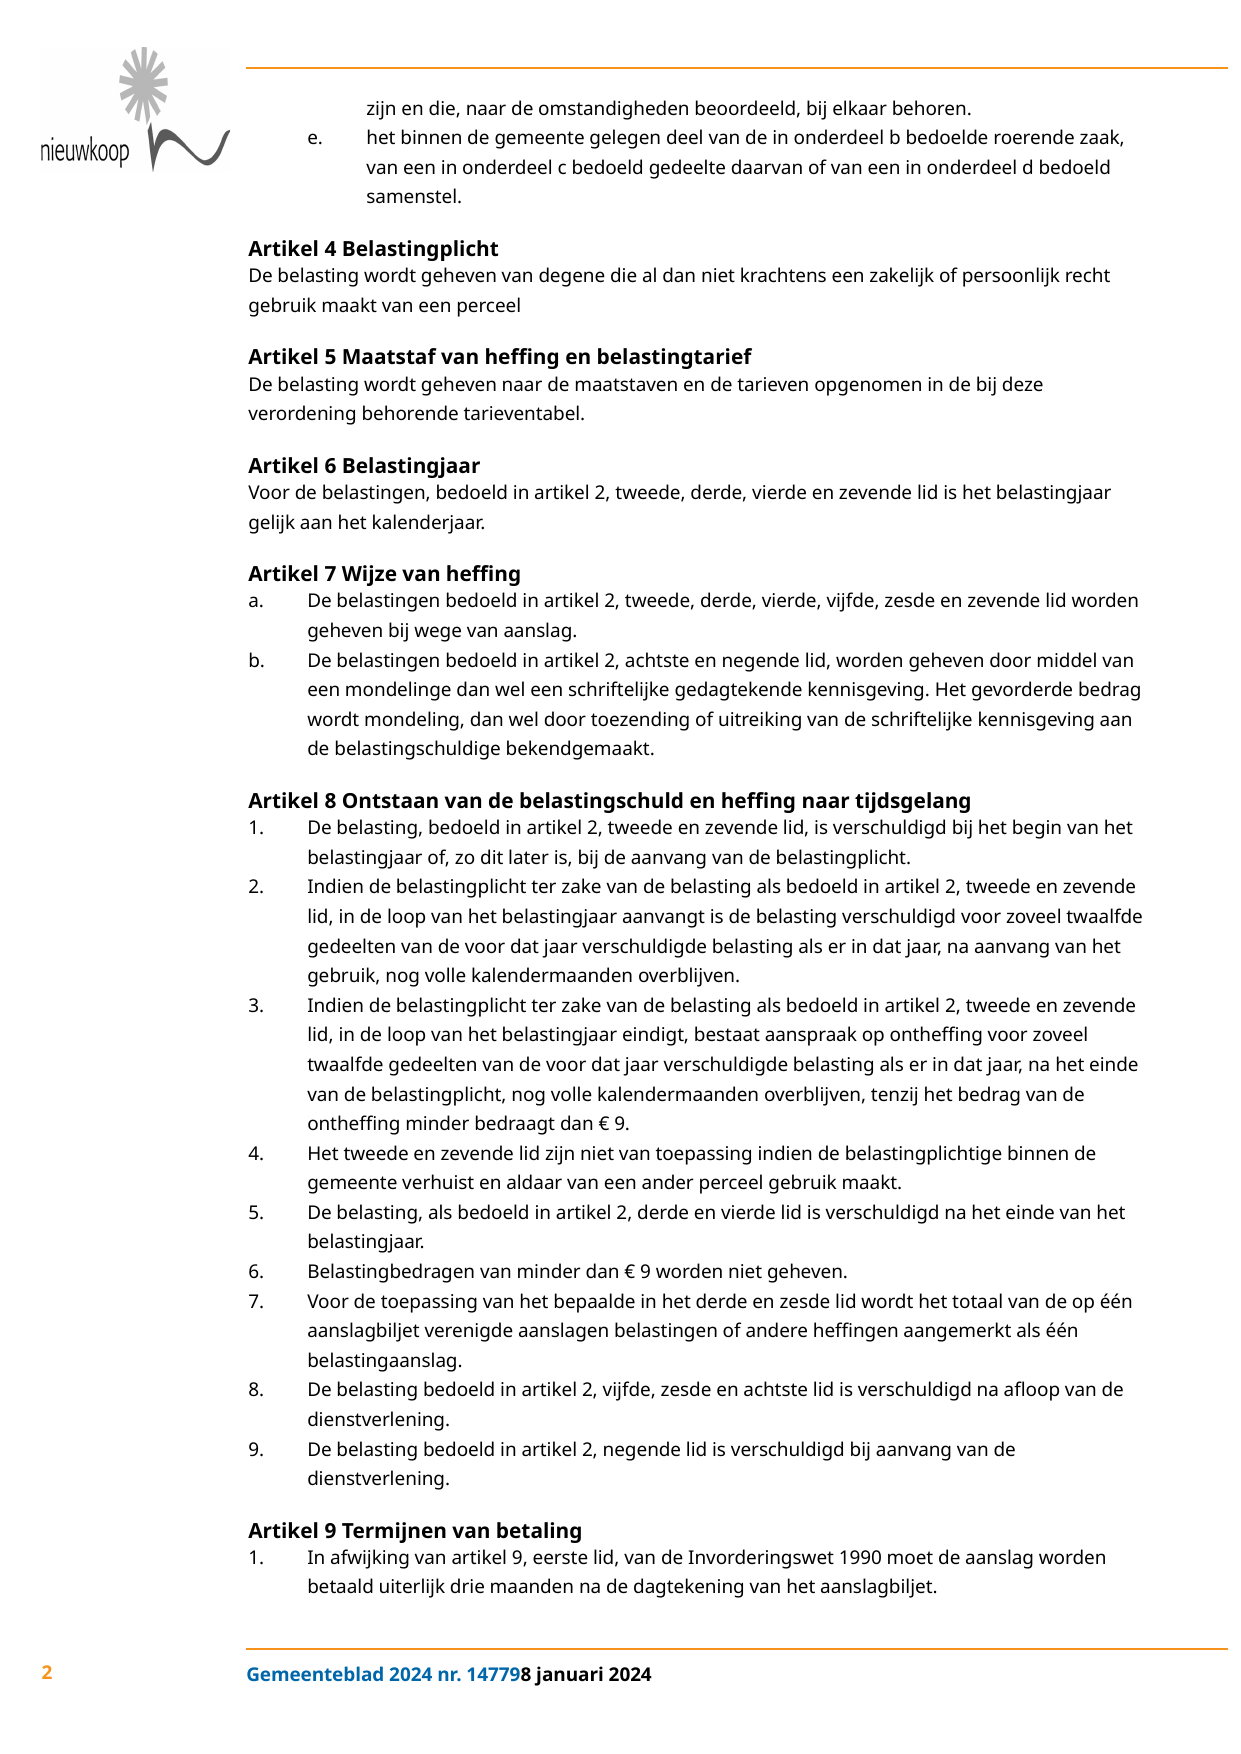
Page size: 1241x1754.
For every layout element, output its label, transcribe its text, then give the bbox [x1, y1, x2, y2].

list De belastingen bedoeld in artikel 2, achtste en negende lid, worden geheven door middel van een mondelinge dan wel een schriftelijke gedagtekende kennisgeving. Het gevorderde bedrag wordt mondeling, dan wel door toezending of uitreiking van de schriftelijke kennisgeving aan de belastingschuldige bekendgemaakt. [248, 647, 1152, 761]
text Artikel 4 Belastingplicht [248, 234, 1152, 262]
text Artikel 5 Maatstaf van heffing en belastingtarief [248, 342, 1152, 371]
picture [41, 47, 231, 172]
text Artikel 7 Wijze van heffing [248, 559, 1152, 588]
text Artikel 6 Belastingjaar [248, 451, 1152, 479]
list het binnen de gemeente gelegen deel van de in onderdeel b bedoelde roerende zaak, van een in onderdeel c bedoeld gedeelte daarvan of van een in onderdeel d bedoeld samenstel. [307, 124, 1152, 209]
list De belasting bedoeld in artikel 2, vijfde, zesde en achtste lid is verschuldigd na afloop van de dienstverlening. [248, 1377, 1152, 1432]
list De belasting bedoeld in artikel 2, negende lid is verschuldigd bij aanvang van de dienstverlening. [248, 1436, 1152, 1491]
text De belasting wordt geheven van degene die al dan niet krachtens een zakelijk of persoonlijk recht gebruik maakt van een perceel [248, 262, 1152, 318]
text Artikel 9 Termijnen van betaling [248, 1516, 1152, 1544]
list In afwijking van artikel 9, eerste lid, van de Invorderingswet 1990 moet de aanslag worden betaald uiterlijk drie maanden na de dagtekening van het aanslagbiljet. [248, 1544, 1152, 1599]
list Indien de belastingplicht ter zake van de belasting als bedoeld in artikel 2, tweede en zevende lid, in de loop van het belastingjaar aanvangt is de belasting verschuldigd voor zoveel twaalfde gedeelten van de voor dat jaar verschuldigde belasting als er in dat jaar, na aanvang van het gebruik, nog volle kalendermaanden overblijven. [248, 874, 1152, 988]
list zijn en die, naar de omstandigheden beoordeeld, bij elkaar behoren. [307, 95, 1152, 121]
list Belastingbedragen van minder dan € 9 worden niet geheven. [248, 1258, 1152, 1284]
text De belasting wordt geheven naar de maatstaven en de tarieven opgenomen in de bij deze verordening behorende tarieventabel. [248, 371, 1152, 426]
text Artikel 8 Ontstaan van de belastingschuld en heffing naar tijdsgelang [248, 786, 1152, 814]
list De belasting, bedoeld in artikel 2, tweede en zevende lid, is verschuldigd bij het begin van het belastingjaar of, zo dit later is, bij de aanvang van de belastingplicht. [248, 814, 1152, 870]
list De belastingen bedoeld in artikel 2, tweede, derde, vierde, vijfde, zesde en zevende lid worden geheven bij wege van aanslag. [248, 588, 1152, 643]
list De belasting, als bedoeld in artikel 2, derde en vierde lid is verschuldigd na het einde van het belastingjaar. [248, 1199, 1152, 1254]
list Indien de belastingplicht ter zake van de belasting als bedoeld in artikel 2, tweede en zevende lid, in de loop van het belastingjaar eindigt, bestaat aanspraak op ontheffing voor zoveel twaalfde gedeelten van de voor dat jaar verschuldigde belasting als er in dat jaar, na het einde van de belastingplicht, nog volle kalendermaanden overblijven, tenzij het bedrag van de ontheffing minder bedraagt dan € 9. [248, 992, 1152, 1136]
list Het tweede en zevende lid zijn niet van toepassing indien de belastingplichtige binnen de gemeente verhuist en aldaar van een ander perceel gebruik maakt. [248, 1140, 1152, 1195]
list Voor de toepassing van het bepaalde in het derde en zesde lid wordt het totaal van de op één aanslagbiljet verenigde aanslagen belastingen of andere heffingen aangemerkt als één belastingaanslag. [248, 1288, 1152, 1373]
text Voor de belastingen, bedoeld in artikel 2, tweede, derde, vierde en zevende lid is het belastingjaar gelijk aan het kalenderjaar. [248, 479, 1152, 534]
